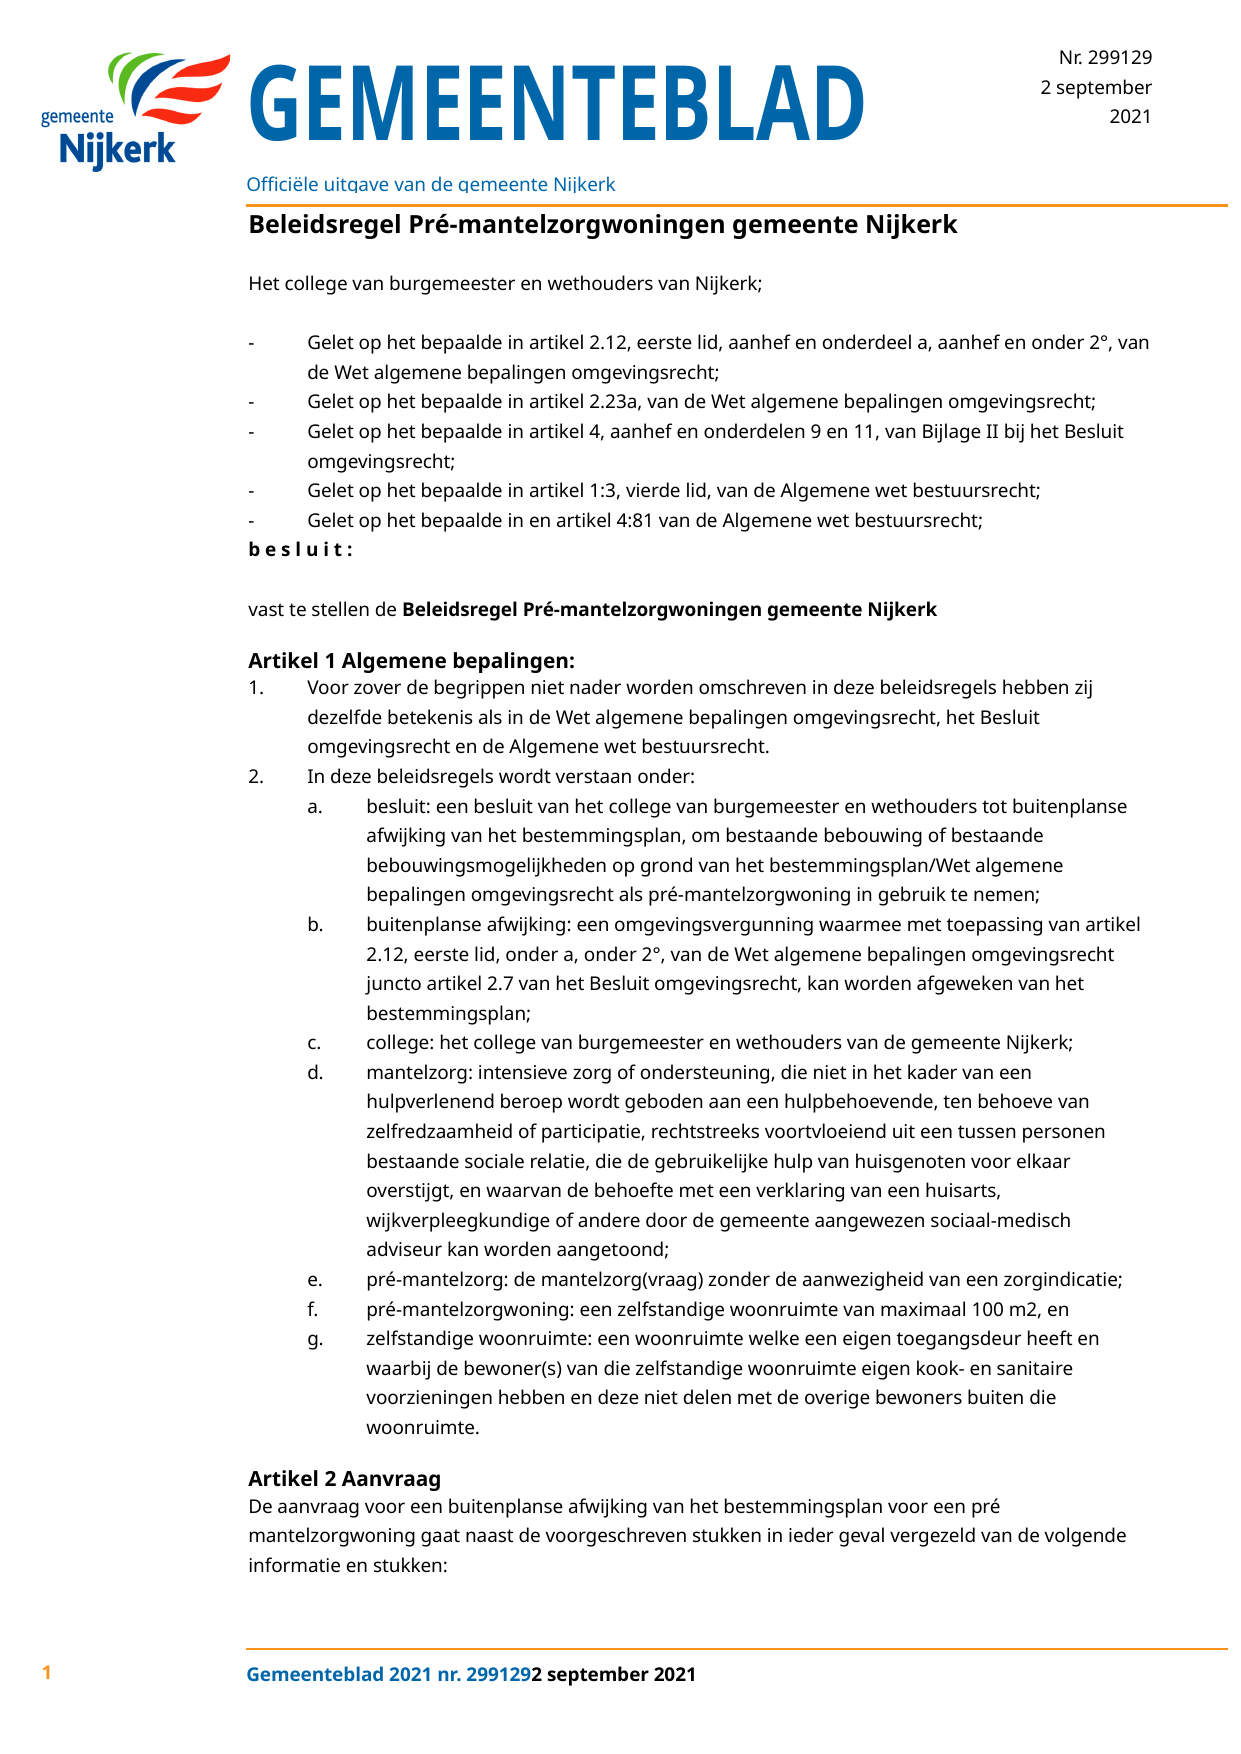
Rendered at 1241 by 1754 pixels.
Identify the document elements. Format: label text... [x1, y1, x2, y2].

text b e s l u i t : [248, 537, 1152, 562]
list college: het college van burgemeester en wethouders van de gemeente Nijkerk; [307, 1029, 1152, 1055]
list In deze beleidsregels wordt verstaan onder: [248, 763, 1152, 789]
text Artikel 2 Aanvraag [248, 1464, 1152, 1493]
list Voor zover de begrippen niet nader worden omschreven in deze beleidsregels hebben zij dezelfde betekenis als in de Wet algemene bepalingen omgevingsrecht, het Besluit omgevingsrecht en de Algemene wet bestuursrecht. [248, 674, 1152, 759]
list Gelet op het bepaalde in artikel 4, aanhef en onderdelen 9 en 11, van Bijlage II bij het Besluit omgevingsrecht; [248, 418, 1152, 473]
text vast te stellen de Beleidsregel Pré-mantelzorgwoningen gemeente Nijkerk [248, 596, 1152, 621]
text Artikel 1 Algemene bepalingen: [248, 646, 1152, 674]
list Gelet op het bepaalde in artikel 1:3, vierde lid, van de Algemene wet bestuursrecht; [248, 477, 1152, 503]
text Beleidsregel Pré-mantelzorgwoningen gemeente Nijkerk [248, 207, 1152, 241]
list Gelet op het bepaalde in en artikel 4:81 van de Algemene wet bestuursrecht; [248, 507, 1152, 533]
picture [41, 47, 231, 172]
text Het college van burgemeester en wethouders van Nijkerk; [248, 270, 1152, 296]
list Gelet op het bepaalde in artikel 2.23a, van de Wet algemene bepalingen omgevingsrecht; [248, 389, 1152, 414]
list besluit: een besluit van het college van burgemeester en wethouders tot buitenplanse afwijking van het bestemmingsplan, om bestaande bebouwing of bestaande bebouwingsmogelijkheden op grond van het bestemmingsplan/Wet algemene bepalingen omgevingsrecht als pré-mantelzorgwoning in gebruik te nemen; [307, 793, 1152, 907]
list mantelzorg: intensieve zorg of ondersteuning, die niet in het kader van een hulpverlenend beroep wordt geboden aan een hulpbehoevende, ten behoeve van zelfredzaamheid of participatie, rechtstreeks voortvloeiend uit een tussen personen bestaande sociale relatie, die de gebruikelijke hulp van huisgenoten voor elkaar overstijgt, en waarvan de behoefte met een verklaring van een huisarts, wijkverpleegkundige of andere door de gemeente aangewezen sociaal-medisch adviseur kan worden aangetoond; [307, 1059, 1152, 1262]
list pré-mantelzorg: de mantelzorg(vraag) zonder de aanwezigheid van een zorgindicatie; [307, 1266, 1152, 1292]
list pré-mantelzorgwoning: een zelfstandige woonruimte van maximaal 100 m2, en [307, 1296, 1152, 1322]
list Gelet op het bepaalde in artikel 2.12, eerste lid, aanhef en onderdeel a, aanhef en onder 2°, van de Wet algemene bepalingen omgevingsrecht; [248, 329, 1152, 385]
list zelfstandige woonruimte: een woonruimte welke een eigen toegangsdeur heeft en waarbij de bewoner(s) van die zelfstandige woonruimte eigen kook- en sanitaire voorzieningen hebben en deze niet delen met de overige bewoners buiten die woonruimte. [307, 1325, 1152, 1440]
list buitenplanse afwijking: een omgevingsvergunning waarmee met toepassing van artikel 2.12, eerste lid, onder a, onder 2°, van de Wet algemene bepalingen omgevingsrecht juncto artikel 2.7 van het Besluit omgevingsrecht, kan worden afgeweken van het bestemmingsplan; [307, 911, 1152, 1026]
text De aanvraag voor een buitenplanse afwijking van het bestemmingsplan voor een pré­ mantelzorgwoning gaat naast de voorgeschreven stukken in ieder geval vergezeld van de volgende informatie en stukken: [248, 1493, 1152, 1578]
